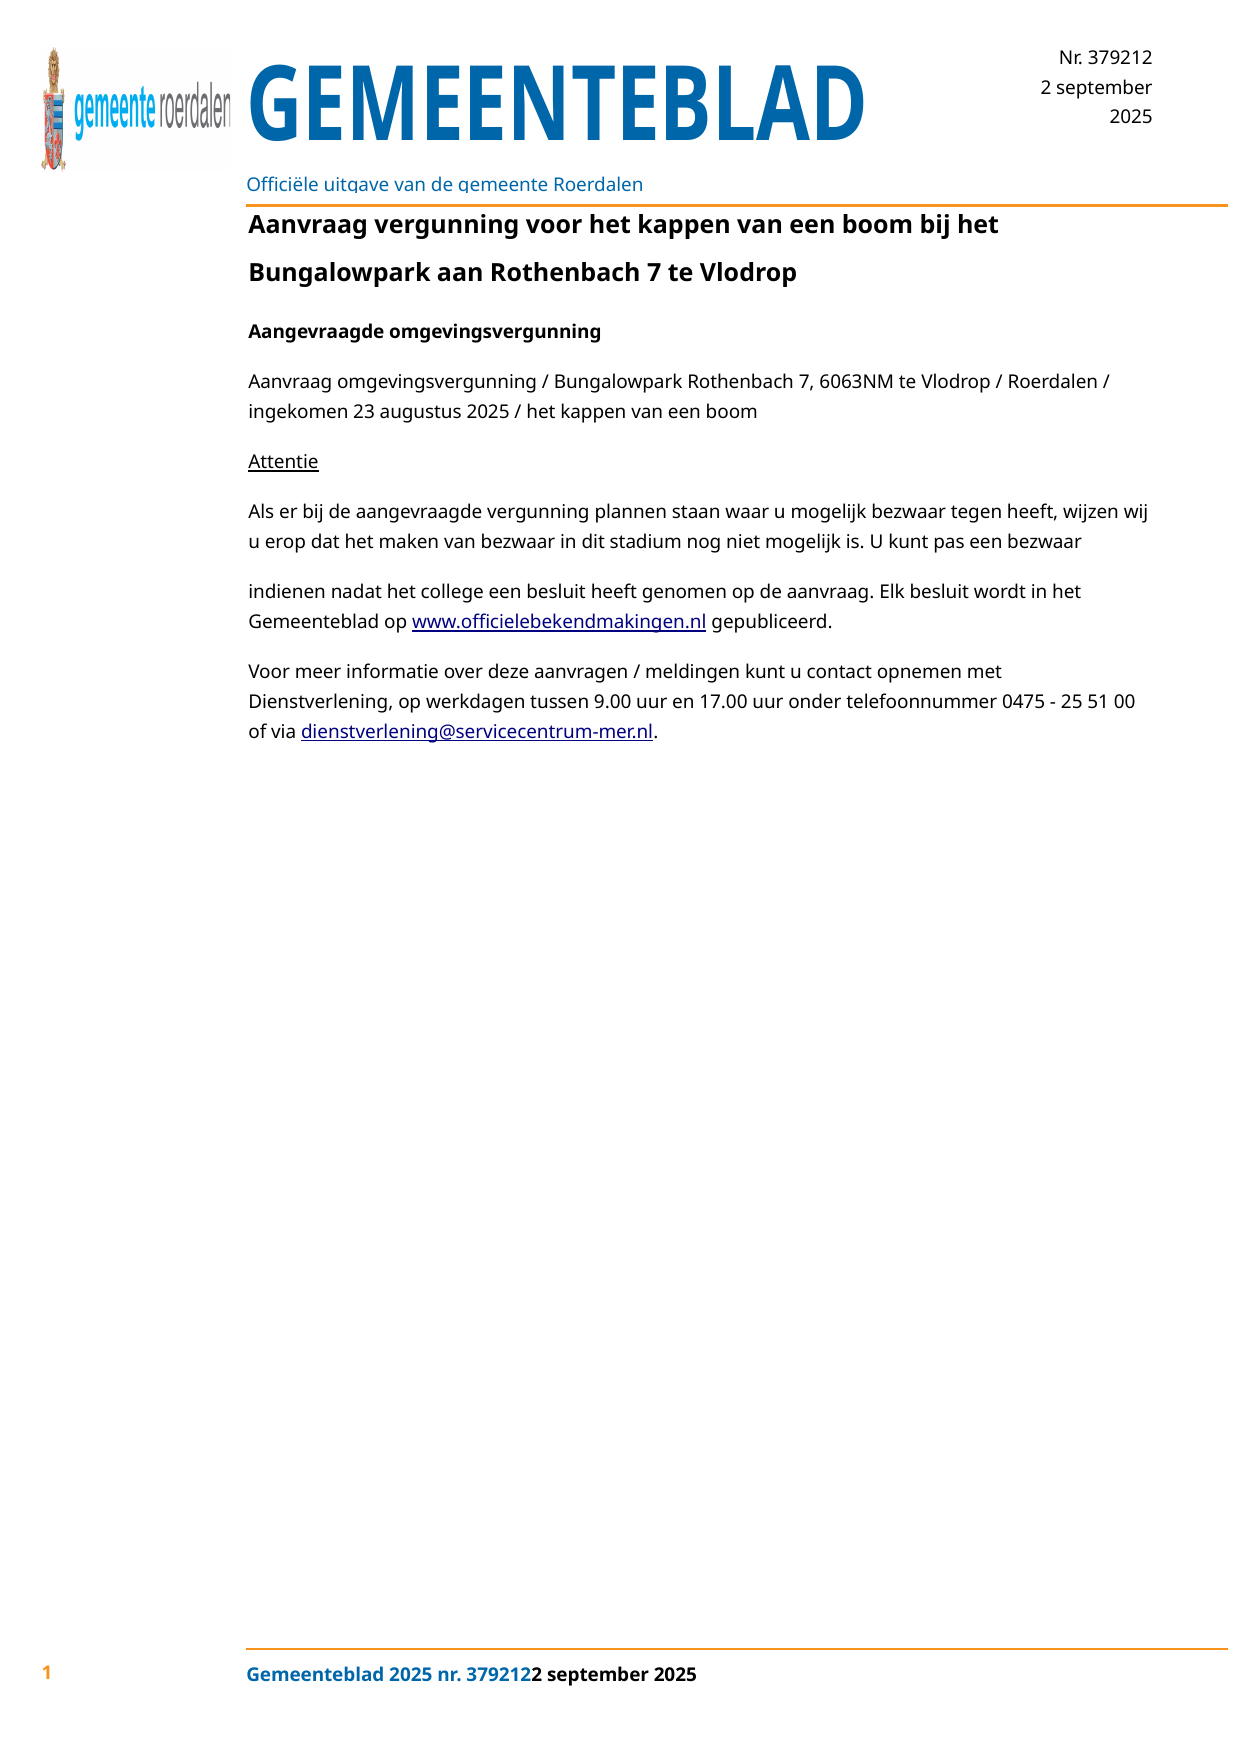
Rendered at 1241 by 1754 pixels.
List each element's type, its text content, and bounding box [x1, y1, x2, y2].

text Voor meer informatie over deze aanvragen / meldingen kunt u contact opnemen met Dienstverlening, op werkdagen tussen 9.00 uur en 17.00 uur onder telefoonnummer 0475 - 25 51 00 of via dienstverlening@servicecentrum-mer.nl. [248, 659, 1152, 744]
text Attentie [248, 448, 1152, 474]
text Als er bij de aangevraagde vergunning plannen staan waar u mogelijk bezwaar tegen heeft, wijzen wij u erop dat het maken van bezwaar in dit stadium nog niet mogelijk is. U kunt pas een bezwaar [248, 499, 1152, 554]
text Aanvraag vergunning voor het kappen van een boom bij het Bungalowpark aan Rothenbach 7 te Vlodrop [248, 207, 1152, 288]
text indienen nadat het college een besluit heeft genomen op de aanvraag. Elk besluit wordt in het Gemeenteblad op www.officielebekendmakingen.nl gepubliceerd. [248, 579, 1152, 634]
text Aanvraag omgevingsvergunning / Bungalowpark Rothenbach 7, 6063NM te Vlodrop / Roerdalen / ingekomen 23 augustus 2025 / het kappen van een boom [248, 368, 1152, 424]
picture [41, 47, 231, 172]
text Aangevraagde omgevingsvergunning [248, 318, 1152, 344]
